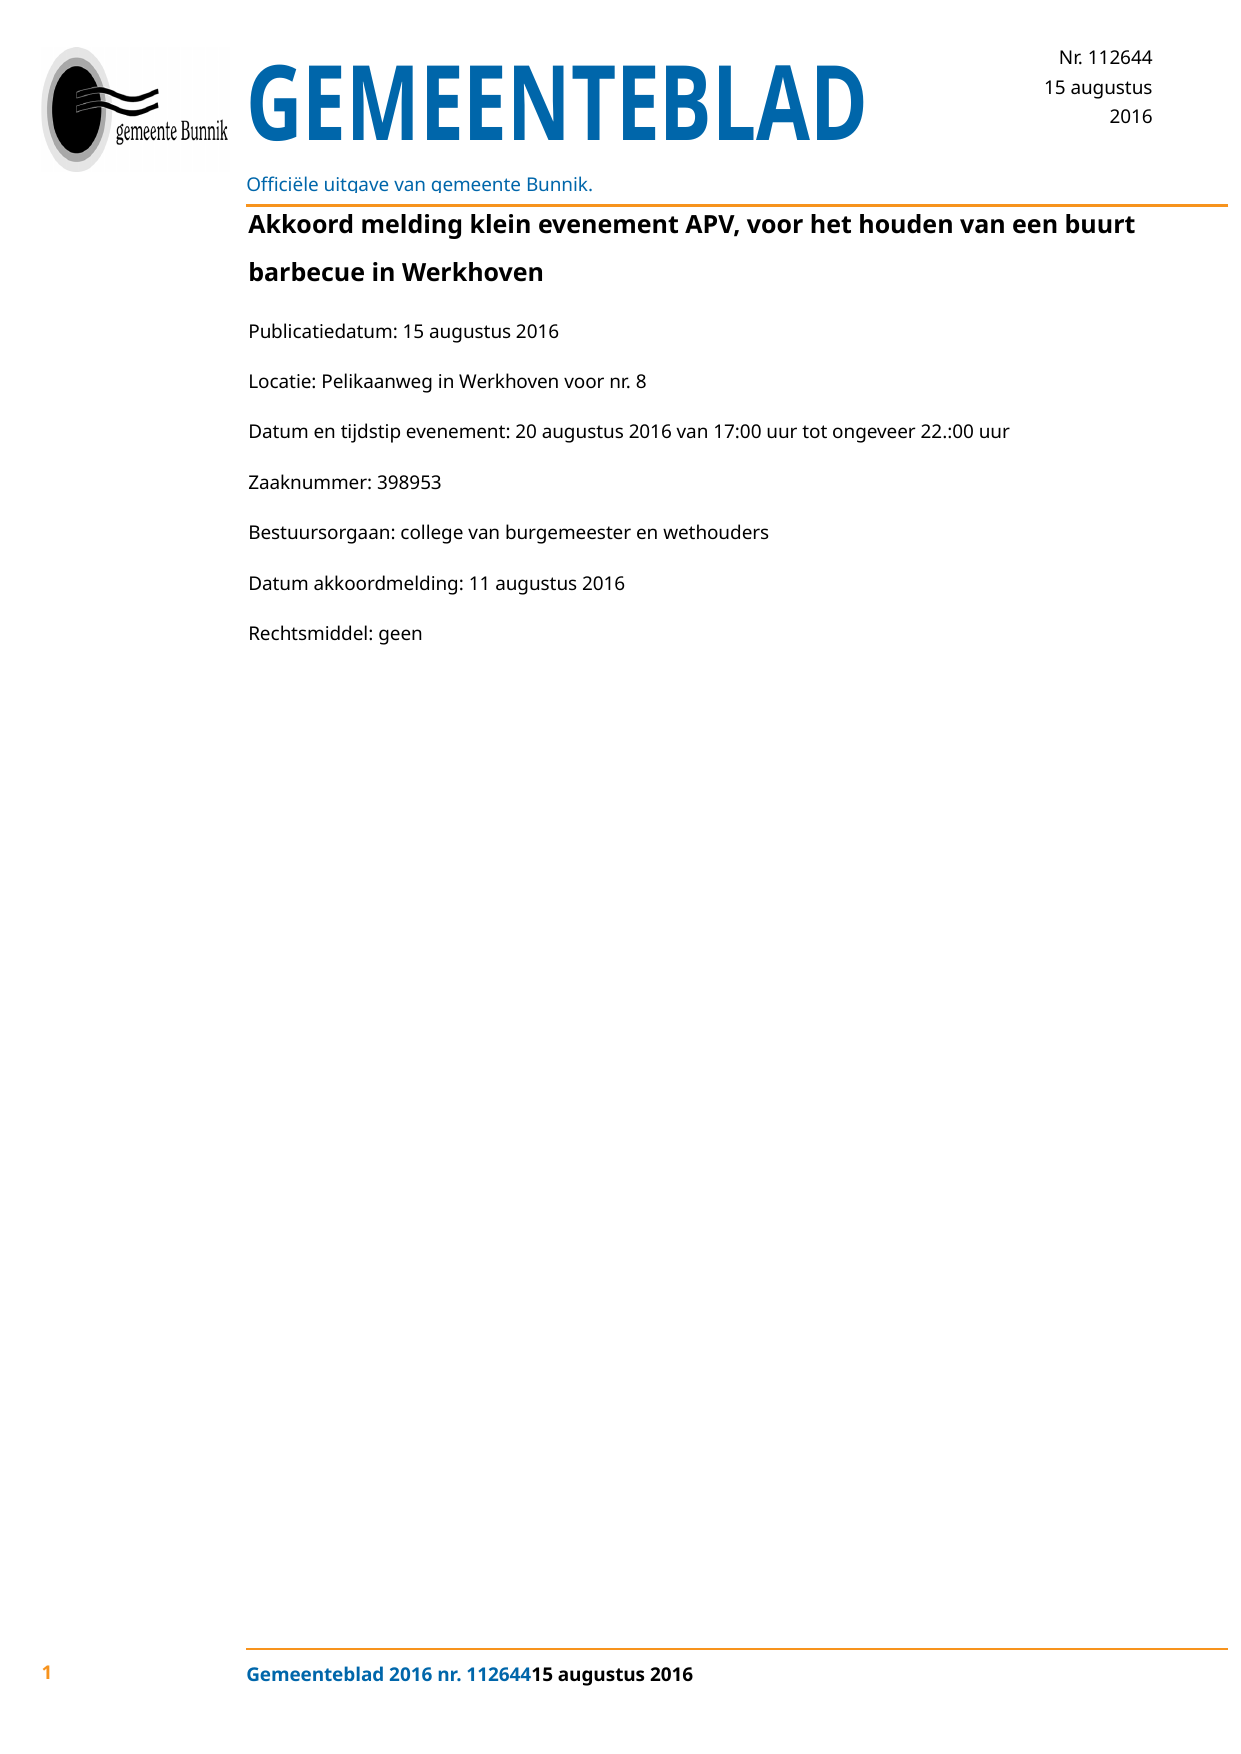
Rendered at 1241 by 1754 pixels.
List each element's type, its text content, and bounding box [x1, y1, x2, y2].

text Datum akkoordmelding: 11 augustus 2016 [248, 570, 1152, 596]
text Akkoord melding klein evenement APV, voor het houden van een buurt barbecue in Werkhoven [248, 207, 1152, 288]
text Datum en tijdstip evenement: 20 augustus 2016 van 17:00 uur tot ongeveer 22.:00 uur [248, 419, 1152, 444]
text Zaaknummer: 398953 [248, 469, 1152, 495]
text Bestuursorgaan: college van burgemeester en wethouders [248, 519, 1152, 545]
text Rechtsmiddel: geen [248, 620, 1152, 646]
picture [41, 47, 231, 172]
text Publicatiedatum: 15 augustus 2016 [248, 318, 1152, 344]
text Locatie: Pelikaanweg in Werkhoven voor nr. 8 [248, 368, 1152, 394]
